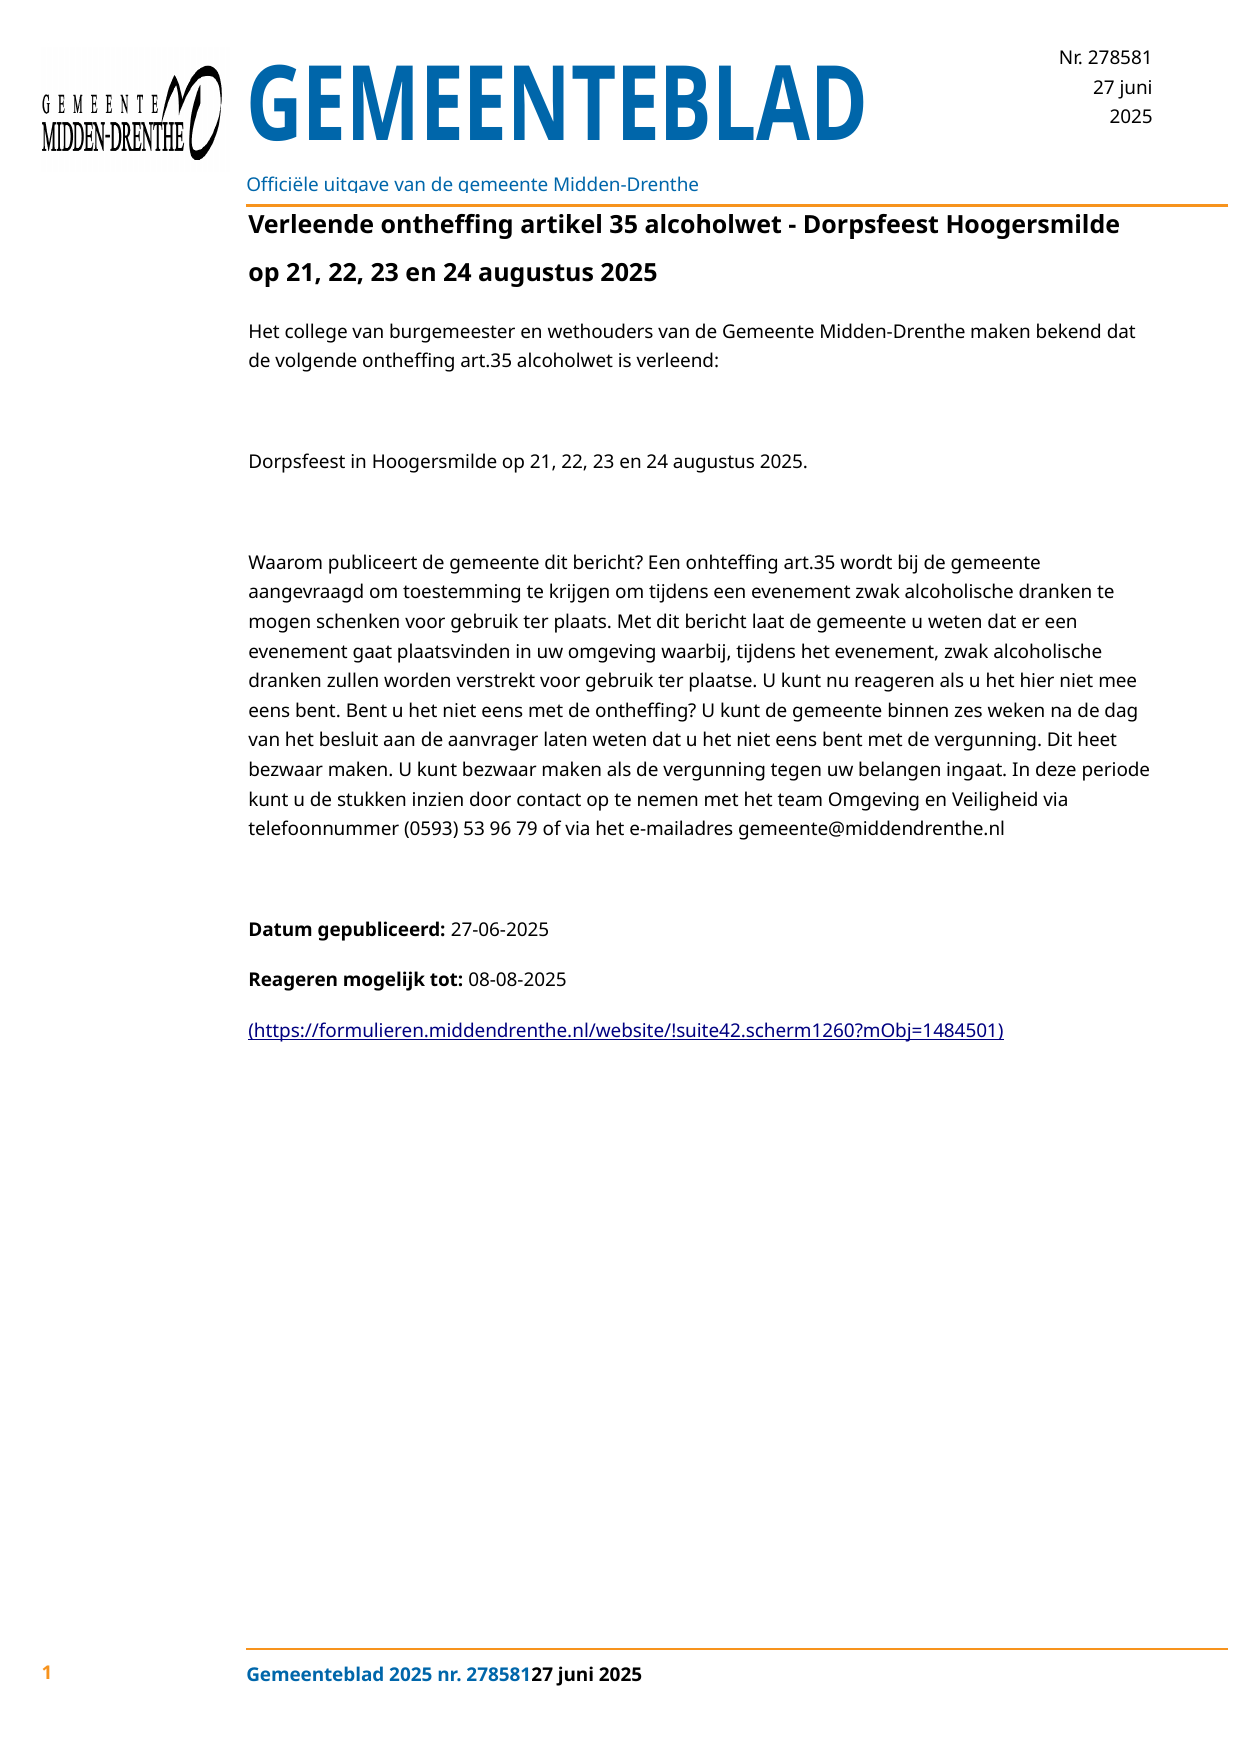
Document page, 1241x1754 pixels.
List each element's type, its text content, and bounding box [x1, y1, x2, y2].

picture [41, 47, 231, 172]
text Datum gepubliceerd: 27-06-2025 [248, 916, 1152, 942]
text (https://formulieren.middendrenthe.nl/website/!suite42.scherm1260?mObj=1484501) [248, 1017, 1152, 1043]
text Het college van burgemeester en wethouders van de Gemeente Midden-Drenthe maken bekend dat de volgende ontheffing art.35 alcoholwet is verleend: [248, 318, 1152, 373]
text Reageren mogelijk tot: 08-08-2025 [248, 967, 1152, 992]
text Verleende ontheffing artikel 35 alcoholwet - Dorpsfeest Hoogersmilde op 21, 22, 23 en 24 augustus 2025 [248, 207, 1152, 288]
text Dorpsfeest in Hoogersmilde op 21, 22, 23 en 24 augustus 2025. [248, 448, 1152, 474]
text Waarom publiceert de gemeente dit bericht? Een onhteffing art.35 wordt bij de gemeente aangevraagd om toestemming te krijgen om tijdens een evenement zwak alcoholische dranken te mogen schenken voor gebruik ter plaats. Met dit bericht laat de gemeente u weten dat er een evenement gaat plaatsvinden in uw omgeving waarbij, tijdens het evenement, zwak alcoholische dranken zullen worden verstrekt voor gebruik ter plaatse. U kunt nu reageren als u het hier niet mee eens bent. Bent u het niet eens met de ontheffing? U kunt de gemeente binnen zes weken na de dag van het besluit aan de aanvrager laten weten dat u het niet eens bent met de vergunning. Dit heet bezwaar maken. U kunt bezwaar maken als de vergunning tegen uw belangen ingaat. In deze periode kunt u de stukken inzien door contact op te nemen met het team Omgeving en Veiligheid via telefoonnummer (0593) 53 96 79 of via het e-mailadres gemeente@middendrenthe.nl [248, 549, 1152, 841]
